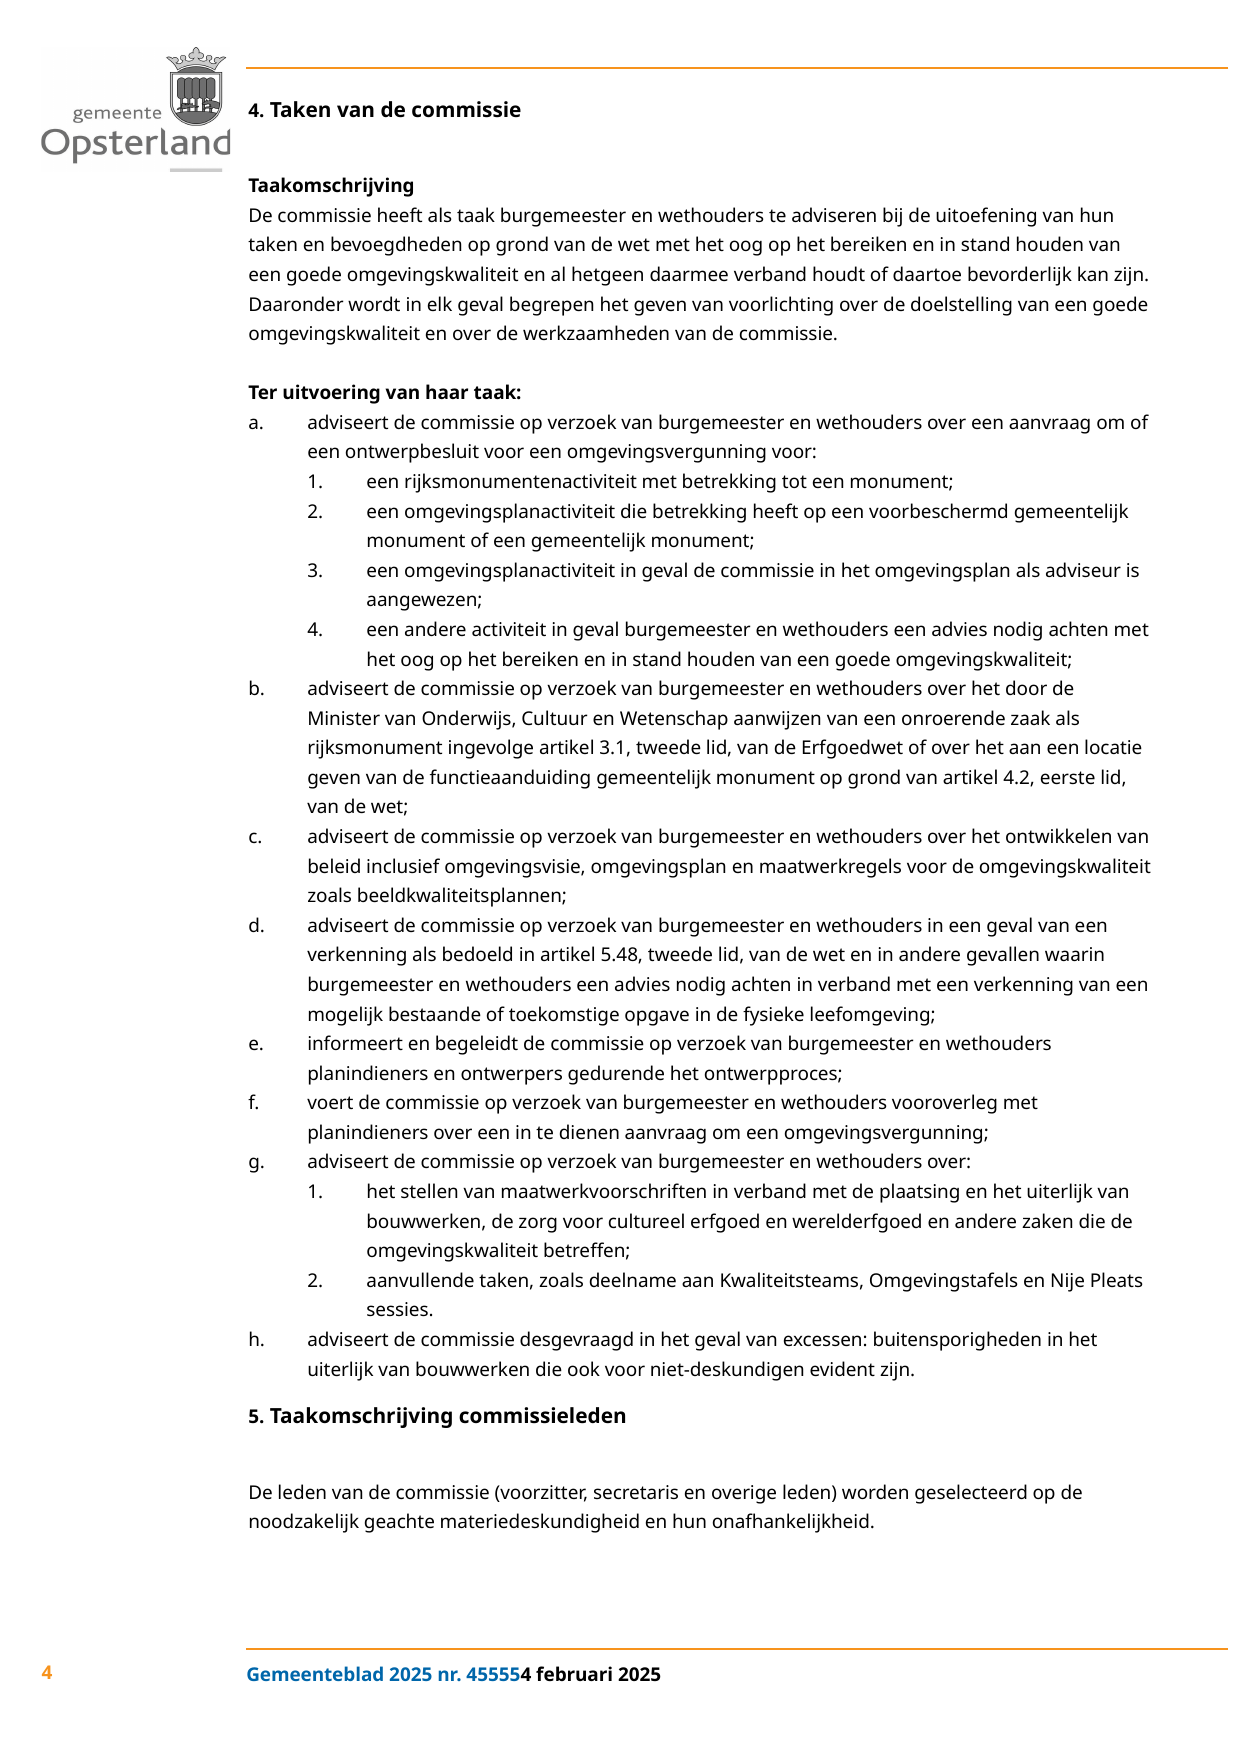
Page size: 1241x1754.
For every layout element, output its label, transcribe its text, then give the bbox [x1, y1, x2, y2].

list het stellen van maatwerkvoorschriften in verband met de plaatsing en het uiterlijk van bouwwerken, de zorg voor cultureel erfgoed en werelderfgoed en andere zaken die de omgevingskwaliteit betreﬀen; [307, 1178, 1152, 1263]
text De leden van de commissie (voorzitter, secretaris en overige leden) worden geselecteerd op de noodzakelijk geachte materiedeskundigheid en hun onafhankelijkheid. [248, 1479, 1152, 1534]
list aanvullende taken, zoals deelname aan Kwaliteitsteams, Omgevingstafels en Nije Pleats sessies. [307, 1267, 1152, 1322]
list informeert en begeleidt de commissie op verzoek van burgemeester en wethouders planindieners en ontwerpers gedurende het ontwerpproces; [248, 1030, 1152, 1086]
list een rijksmonumentenactiviteit met betrekking tot een monument; [307, 468, 1152, 494]
text 5. Taakomschrijving commissieleden [248, 1401, 1152, 1430]
list adviseert de commissie desgevraagd in het geval van excessen: buitensporigheden in het uiterlijk van bouwwerken die ook voor niet-deskundigen evident zijn. [248, 1326, 1152, 1382]
picture [41, 47, 231, 172]
list adviseert de commissie op verzoek van burgemeester en wethouders over het ontwikkelen van beleid inclusief omgevingsvisie, omgevingsplan en maatwerkregels voor de omgevingskwaliteit zoals beeldkwaliteitsplannen; [248, 823, 1152, 908]
list een omgevingsplanactiviteit in geval de commissie in het omgevingsplan als adviseur is aangewezen; [307, 557, 1152, 612]
text Daaronder wordt in elk geval begrepen het geven van voorlichting over de doelstelling van een goede omgevingskwaliteit en over de werkzaamheden van de commissie. [248, 291, 1152, 346]
list een andere activiteit in geval burgemeester en wethouders een advies nodig achten met het oog op het bereiken en in stand houden van een goede omgevingskwaliteit; [307, 616, 1152, 672]
list een omgevingsplanactiviteit die betrekking heeft op een voorbeschermd gemeentelijk monument of een gemeentelijk monument; [307, 498, 1152, 553]
list adviseert de commissie op verzoek van burgemeester en wethouders over: [248, 1149, 1152, 1174]
list adviseert de commissie op verzoek van burgemeester en wethouders over een aanvraag om of een ontwerpbesluit voor een omgevingsvergunning voor: [248, 409, 1152, 464]
text Ter uitvoering van haar taak: [248, 379, 1152, 405]
text Taakomschrijving [248, 172, 1152, 198]
list adviseert de commissie op verzoek van burgemeester en wethouders in een geval van een verkenning als bedoeld in artikel 5.48, tweede lid, van de wet en in andere gevallen waarin burgemeester en wethouders een advies nodig achten in verband met een verkenning van een mogelijk bestaande of toekomstige opgave in de fysieke leefomgeving; [248, 912, 1152, 1027]
text 4. Taken van de commissie [248, 95, 1152, 123]
list adviseert de commissie op verzoek van burgemeester en wethouders over het door de Minister van Onderwijs, Cultuur en Wetenschap aanwijzen van een onroerende zaak als rijksmonument ingevolge artikel 3.1, tweede lid, van de Erfgoedwet of over het aan een locatie geven van de functieaanduiding gemeentelijk monument op grond van artikel 4.2, eerste lid, van de wet; [248, 675, 1152, 819]
text De commissie heeft als taak burgemeester en wethouders te adviseren bij de uitoefening van hun taken en bevoegdheden op grond van de wet met het oog op het bereiken en in stand houden van een goede omgevingskwaliteit en al hetgeen daarmee verband houdt of daartoe bevorderlijk kan zijn. [248, 202, 1152, 287]
list voert de commissie op verzoek van burgemeester en wethouders vooroverleg met planindieners over een in te dienen aanvraag om een omgevingsvergunning; [248, 1089, 1152, 1145]
